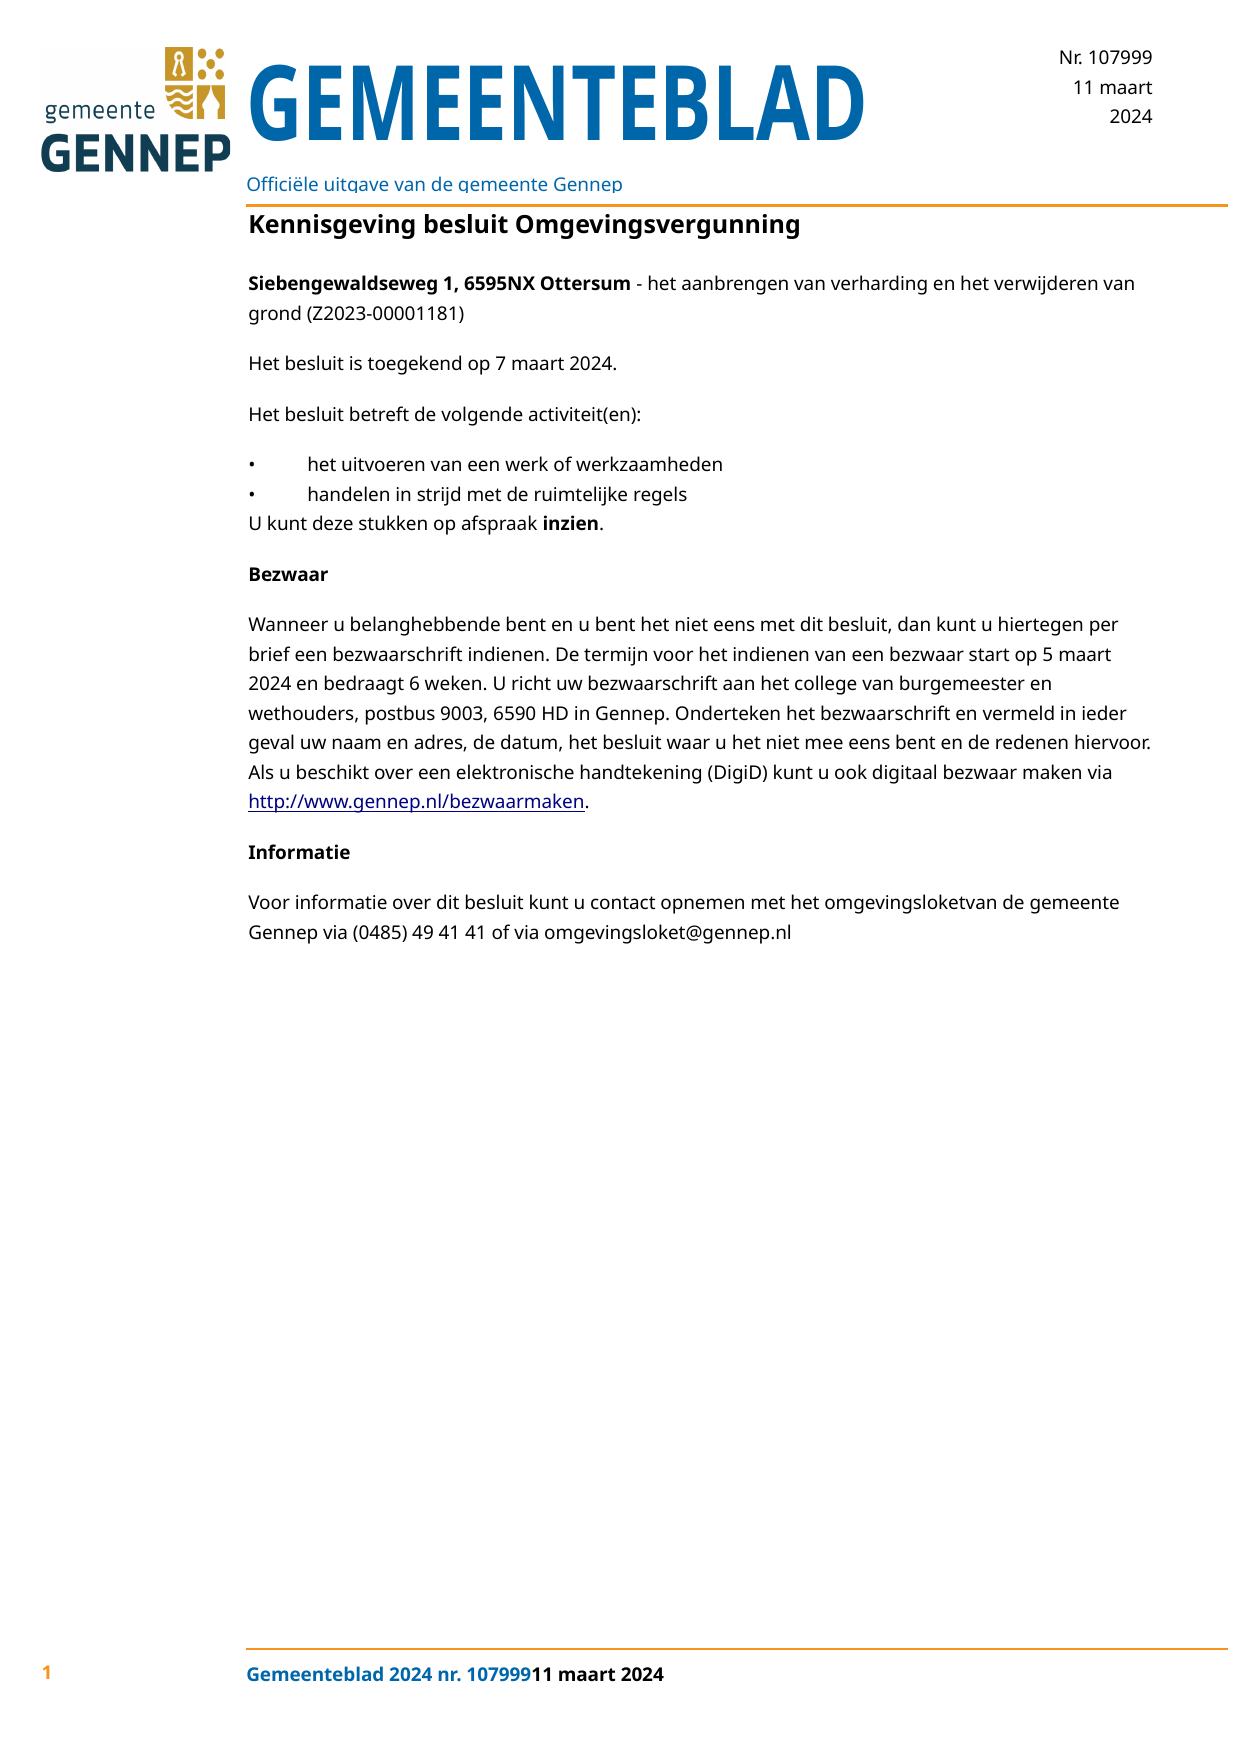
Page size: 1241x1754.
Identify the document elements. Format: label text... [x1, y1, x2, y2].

list het uitvoeren van een werk of werkzaamheden [248, 451, 1152, 477]
text Wanneer u belanghebbende bent en u bent het niet eens met dit besluit, dan kunt u hiertegen per brief een bezwaarschrift indienen. De termijn voor het indienen van een bezwaar start op 5 maart 2024 en bedraagt 6 weken. U richt uw bezwaarschrift aan het college van burgemeester en wethouders, postbus 9003, 6590 HD in Gennep. Onderteken het bezwaarschrift en vermeld in ieder geval uw naam en adres, de datum, het besluit waar u het niet mee eens bent en de redenen hiervoor. Als u beschikt over een elektronische handtekening (DigiD) kunt u ook digitaal bezwaar maken via http://www.gennep.nl/bezwaarmaken. [248, 611, 1152, 814]
text Voor informatie over dit besluit kunt u contact opnemen met het omgevingsloketvan de gemeente Gennep via (0485) 49 41 41 of via omgevingsloket@gennep.nl [248, 889, 1152, 945]
picture [41, 47, 231, 172]
text Informatie [248, 839, 1152, 865]
list handelen in strijd met de ruimtelijke regels [248, 481, 1152, 506]
text Siebengewaldseweg 1, 6595NX Ottersum - het aanbrengen van verharding en het verwijderen van grond (Z2023-00001181) [248, 270, 1152, 326]
text Kennisgeving besluit Omgevingsvergunning [248, 207, 1152, 241]
text Het besluit betreft de volgende activiteit(en): [248, 401, 1152, 426]
text Bezwaar [248, 561, 1152, 586]
text U kunt deze stukken op afspraak inzien. [248, 510, 1152, 536]
text Het besluit is toegekend op 7 maart 2024. [248, 350, 1152, 376]
